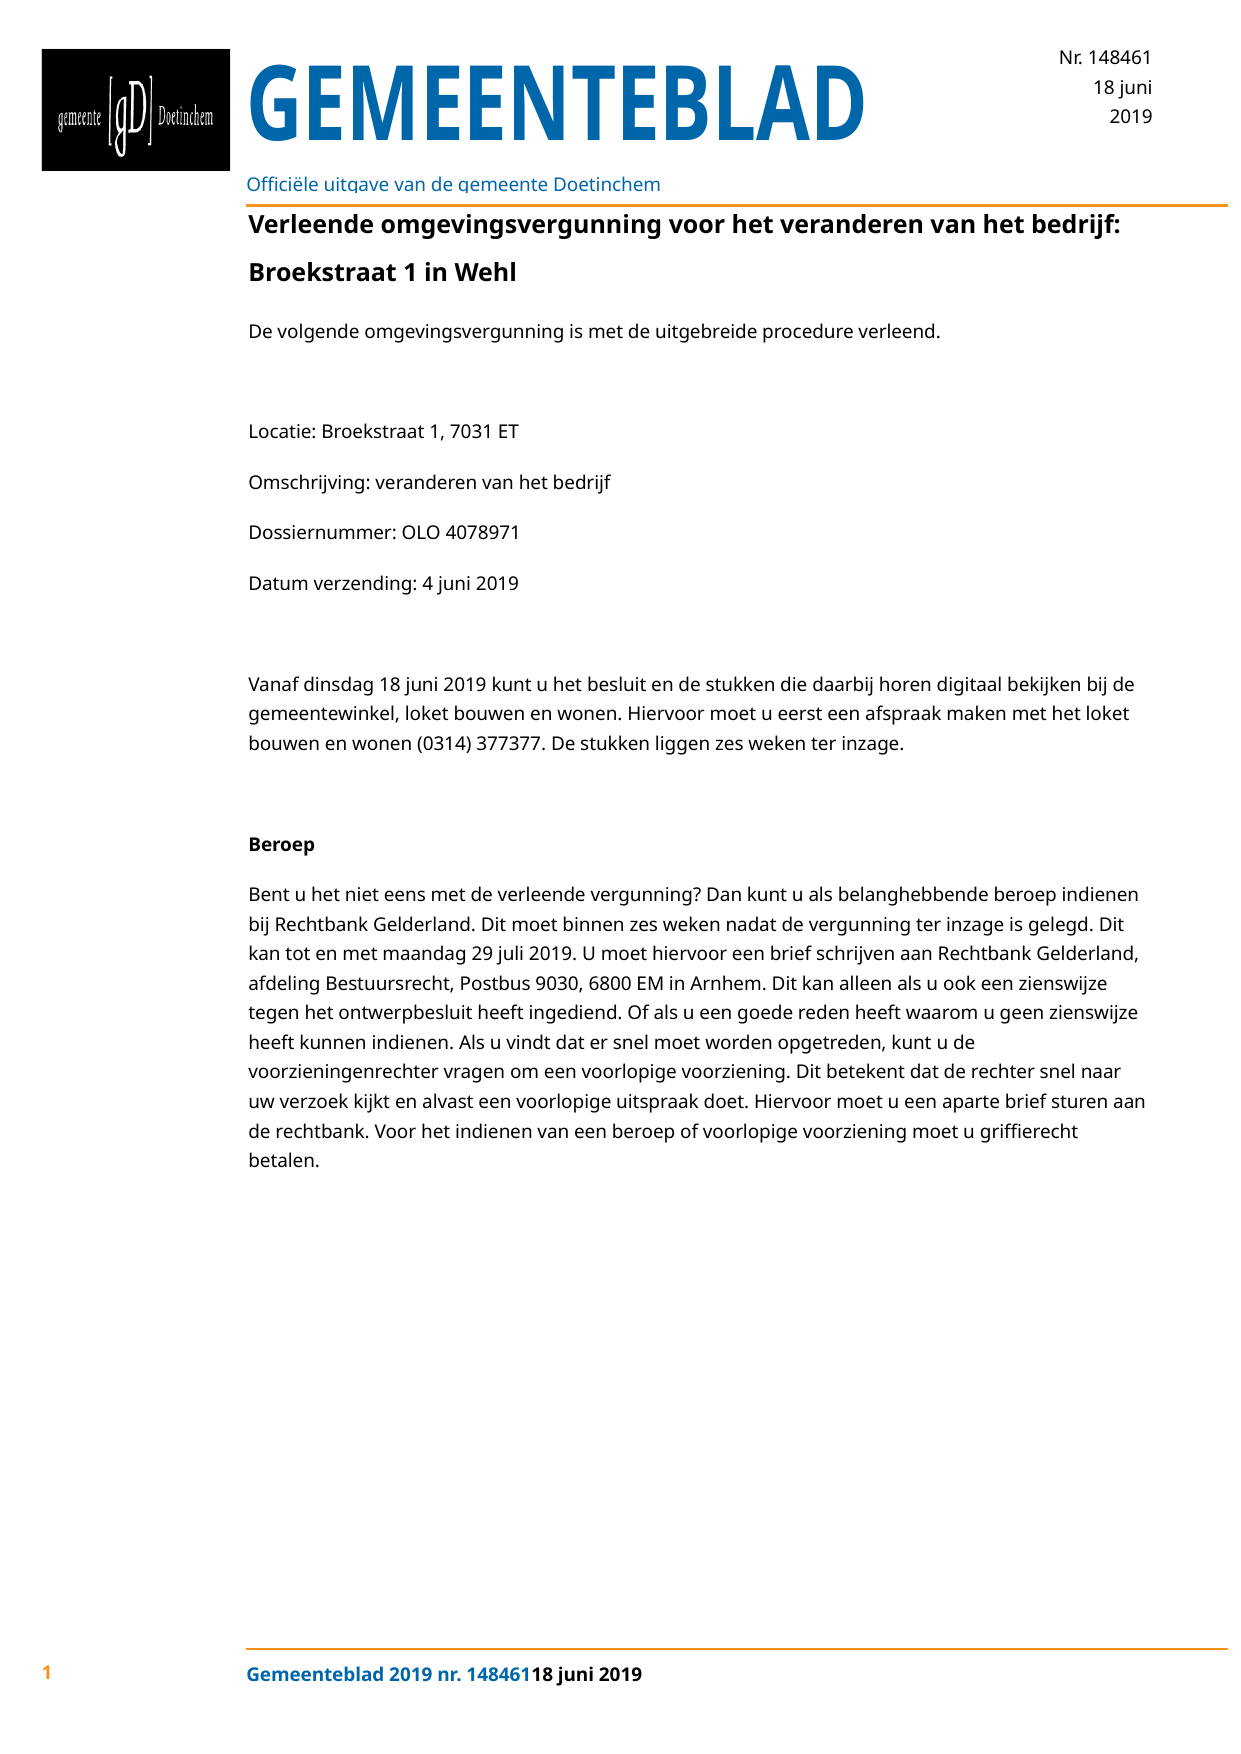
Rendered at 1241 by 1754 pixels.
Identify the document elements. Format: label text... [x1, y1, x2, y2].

text Locatie: Broekstraat 1, 7031 ET [248, 419, 1152, 444]
text Bent u het niet eens met de verleende vergunning? Dan kunt u als belanghebbende beroep indienen bij Rechtbank Gelderland. Dit moet binnen zes weken nadat de vergunning ter inzage is gelegd. Dit kan tot en met maandag 29 juli 2019. U moet hiervoor een brief schrijven aan Rechtbank Gelderland, afdeling Bestuursrecht, Postbus 9030, 6800 EM in Arnhem. Dit kan alleen als u ook een zienswijze tegen het ontwerpbesluit heeft ingediend. Of als u een goede reden heeft waarom u geen zienswijze heeft kunnen indienen. Als u vindt dat er snel moet worden opgetreden, kunt u de voorzieningenrechter vragen om een voorlopige voorziening. Dit betekent dat de rechter snel naar uw verzoek kijkt en alvast een voorlopige uitspraak doet. Hiervoor moet u een aparte brief sturen aan de rechtbank. Voor het indienen van een beroep of voorlopige voorziening moet u griffierecht betalen. [248, 881, 1152, 1173]
text Vanaf dinsdag 18 juni 2019 kunt u het besluit en de stukken die daarbij horen digitaal bekijken bij de gemeentewinkel, loket bouwen en wonen. Hiervoor moet u eerst een afspraak maken met het loket bouwen en wonen (0314) 377377. De stukken liggen zes weken ter inzage. [248, 671, 1152, 756]
text Beroep [248, 831, 1152, 857]
text Omschrijving: veranderen van het bedrijf [248, 469, 1152, 495]
picture [41, 47, 231, 172]
text De volgende omgevingsvergunning is met de uitgebreide procedure verleend. [248, 318, 1152, 344]
text Verleende omgevingsvergunning voor het veranderen van het bedrijf: Broekstraat 1 in Wehl [248, 207, 1152, 288]
text Dossiernummer: OLO 4078971 [248, 519, 1152, 545]
text Datum verzending: 4 juni 2019 [248, 570, 1152, 596]
